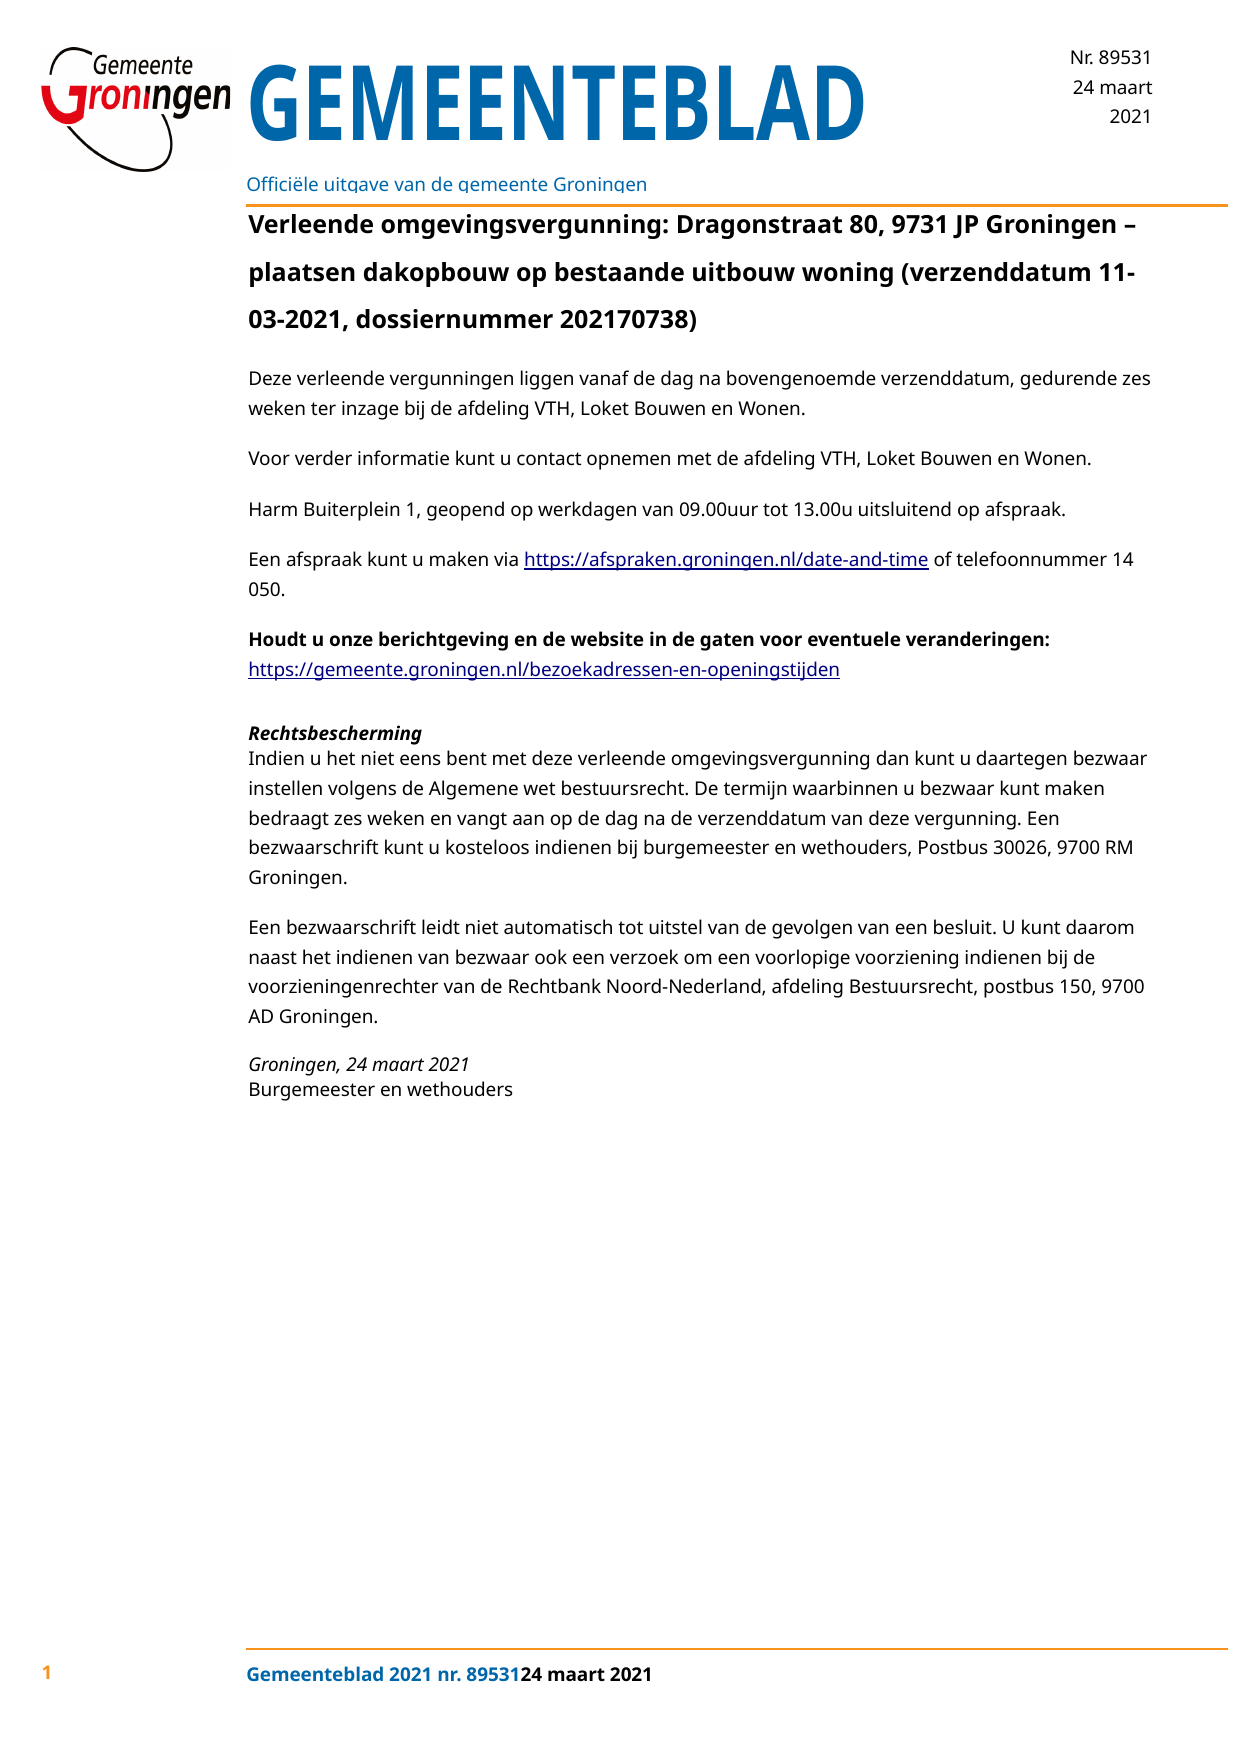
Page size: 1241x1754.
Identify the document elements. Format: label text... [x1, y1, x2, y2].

text Verleende omgevingsvergunning: Dragonstraat 80, 9731 JP Groningen – plaatsen dakopbouw op bestaande uitbouw woning (verzenddatum 11-03-2021, dossiernummer 202170738) [248, 207, 1152, 336]
text Deze verleende vergunningen liggen vanaf de dag na bovengenoemde verzenddatum, gedurende zes weken ter inzage bij de afdeling VTH, Loket Bouwen en Wonen. [248, 366, 1152, 421]
text Voor verder informatie kunt u contact opnemen met de afdeling VTH, Loket Bouwen en Wonen. [248, 446, 1152, 471]
text Rechtsbescherming [248, 720, 1152, 746]
text Indien u het niet eens bent met deze verleende omgevingsvergunning dan kunt u daartegen bezwaar instellen volgens de Algemene wet bestuursrecht. De termijn waarbinnen u bezwaar kunt maken bedraagt zes weken en vangt aan op de dag na de verzenddatum van deze vergunning. Een bezwaarschrift kunt u kosteloos indienen bij burgemeester en wethouders, Postbus 30026, 9700 RM Groningen. [248, 746, 1152, 890]
text Een afspraak kunt u maken via https://afspraken.groningen.nl/date-and-time of telefoonnummer 14 050. [248, 546, 1152, 602]
text Harm Buiterplein 1, geopend op werkdagen van 09.00uur tot 13.00u uitsluitend op afspraak. [248, 496, 1152, 522]
text Houdt u onze berichtgeving en de website in de gaten voor eventuele veranderingen: https://gemeente.groningen.nl/bezoekadressen-en-openingstijden [248, 626, 1152, 682]
picture [41, 47, 231, 172]
text Groningen, 24 maart 2021 [248, 1051, 1152, 1077]
text Een bezwaarschrift leidt niet automatisch tot uitstel van de gevolgen van een besluit. U kunt daarom naast het indienen van bezwaar ook een verzoek om een voorlopige voorziening indienen bij de voorzieningenrechter van de Rechtbank Noord-Nederland, afdeling Bestuursrecht, postbus 150, 9700 AD Groningen. [248, 914, 1152, 1029]
text Burgemeester en wethouders [248, 1077, 1152, 1102]
